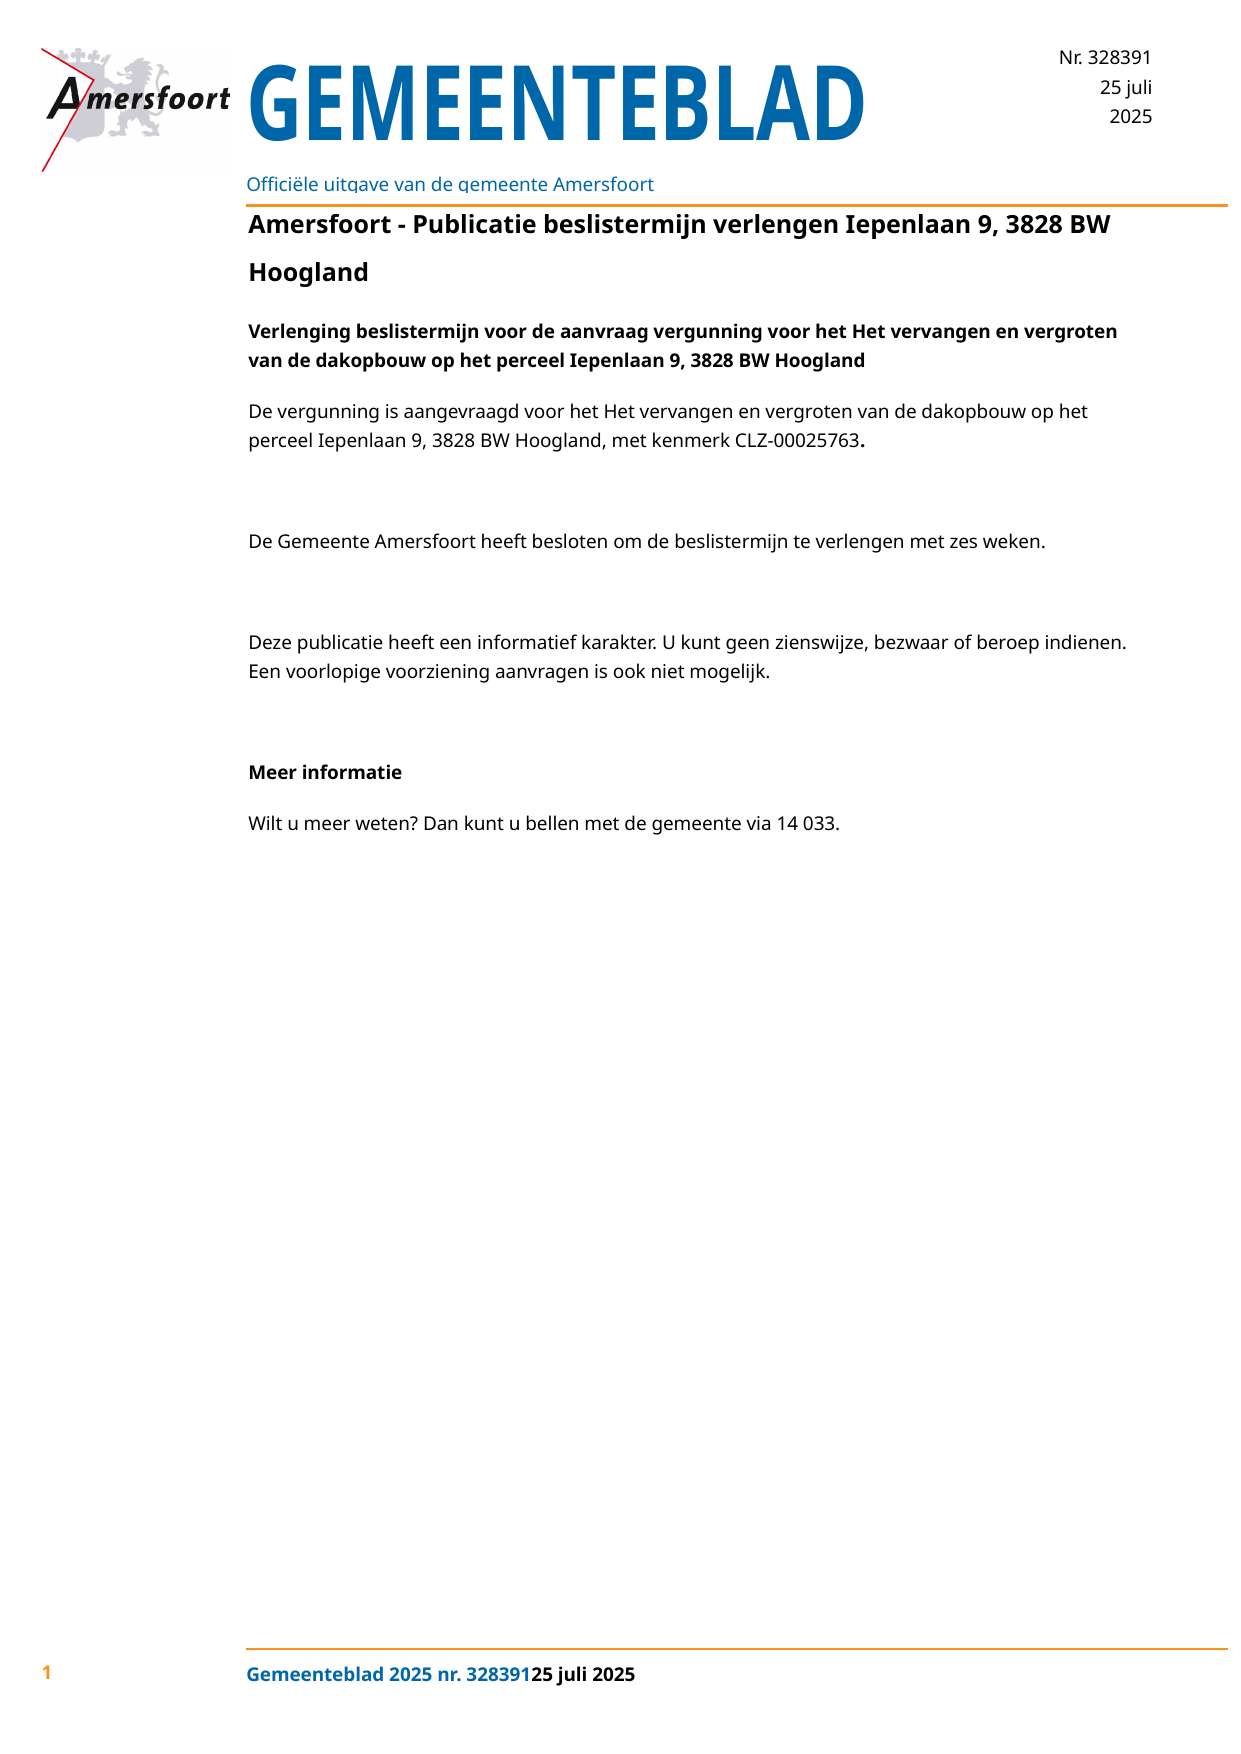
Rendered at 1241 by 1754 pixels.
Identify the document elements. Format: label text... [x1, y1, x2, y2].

text Verlenging beslistermijn voor de aanvraag vergunning voor het Het vervangen en vergroten van de dakopbouw op het perceel Iepenlaan 9, 3828 BW Hoogland [248, 318, 1152, 373]
text Deze publicatie heeft een informatief karakter. U kunt geen zienswijze, bezwaar of beroep indienen. Een voorlopige voorziening aanvragen is ook niet mogelijk. [248, 629, 1152, 684]
text Amersfoort - Publicatie beslistermijn verlengen Iepenlaan 9, 3828 BW Hoogland [248, 207, 1152, 288]
text Meer informatie [248, 759, 1152, 785]
text De vergunning is aangevraagd voor het Het vervangen en vergroten van de dakopbouw op het perceel Iepenlaan 9, 3828 BW Hoogland, met kenmerk CLZ-00025763. [248, 398, 1152, 453]
picture [41, 47, 231, 172]
text Wilt u meer weten? Dan kunt u bellen met de gemeente via 14 033. [248, 810, 1152, 836]
text De Gemeente Amersfoort heeft besloten om de beslistermijn te verlengen met zes weken. [248, 528, 1152, 554]
